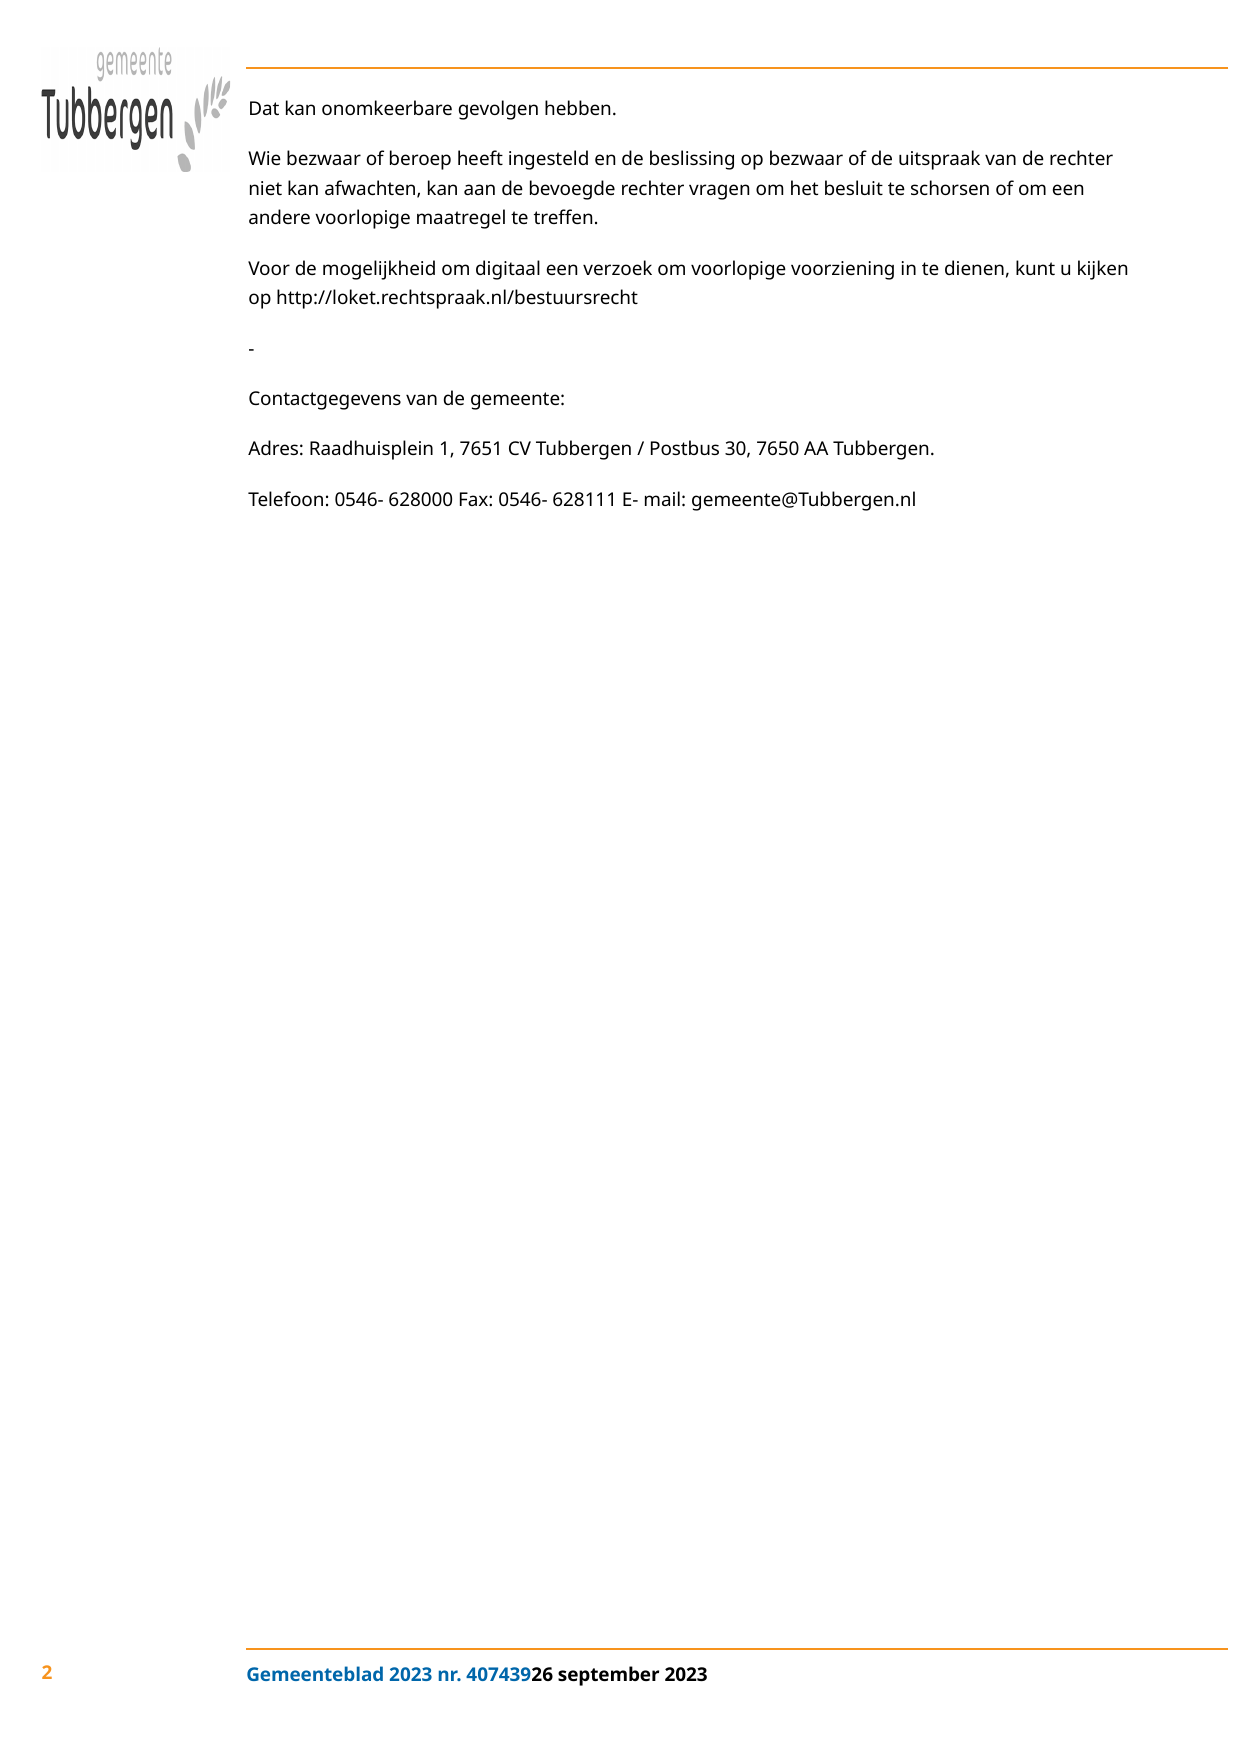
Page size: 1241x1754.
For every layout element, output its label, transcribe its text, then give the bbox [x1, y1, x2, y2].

text Adres: Raadhuisplein 1, 7651 CV Tubbergen / Postbus 30, 7650 AA Tubbergen. [248, 436, 1152, 461]
text Telefoon: 0546- 628000 Fax: 0546- 628111 E- mail: gemeente@Tubbergen.nl [248, 486, 1152, 512]
text - [248, 335, 1152, 361]
text Wie bezwaar of beroep heeft ingesteld en de beslissing op bezwaar of de uitspraak van de rechter niet kan afwachten, kan aan de bevoegde rechter vragen om het besluit te schorsen of om een andere voorlopige maatregel te treffen. [248, 145, 1152, 230]
text Contactgegevens van de gemeente: [248, 385, 1152, 411]
picture [41, 47, 231, 172]
text Dat kan onomkeerbare gevolgen hebben. [248, 95, 1152, 121]
text Voor de mogelijkheid om digitaal een verzoek om voorlopige voorziening in te dienen, kunt u kijken op http://loket.rechtspraak.nl/bestuursrecht [248, 255, 1152, 310]
